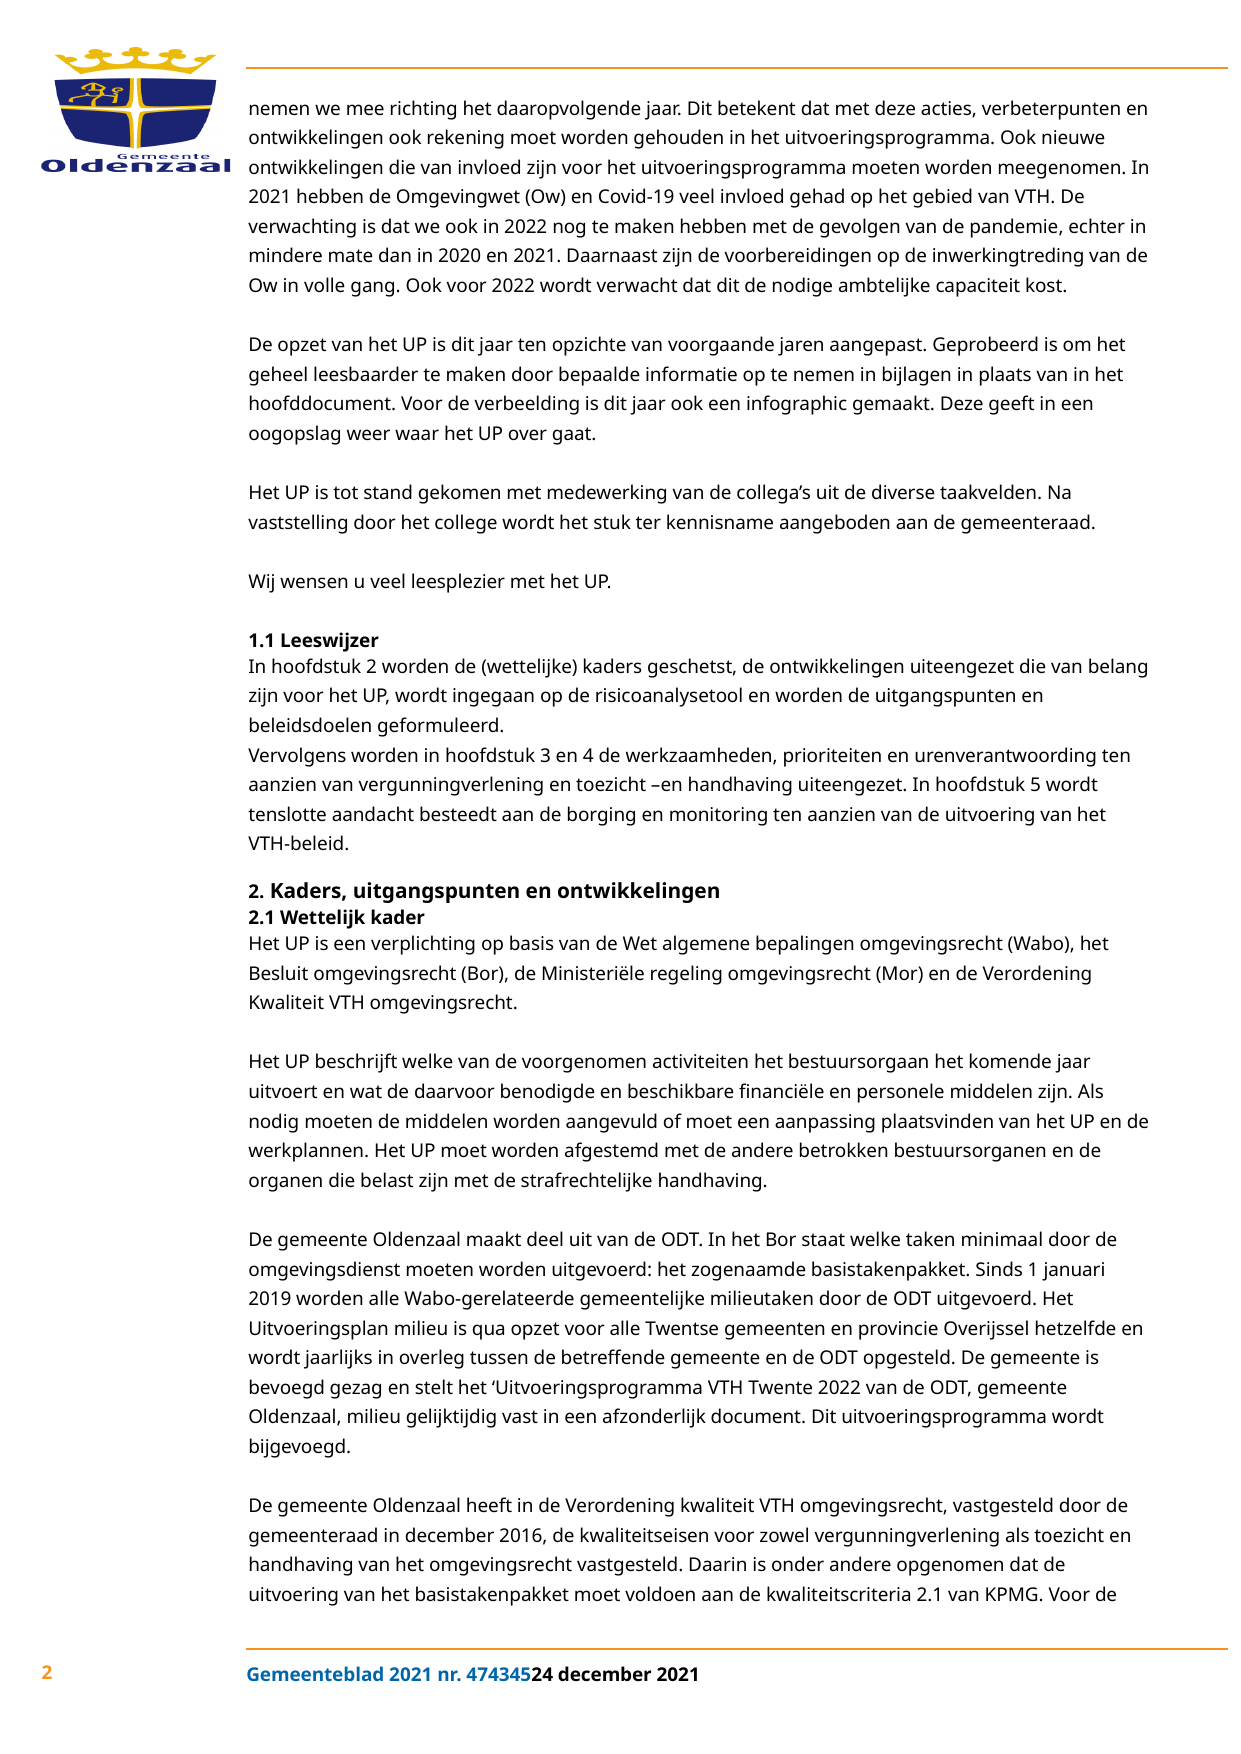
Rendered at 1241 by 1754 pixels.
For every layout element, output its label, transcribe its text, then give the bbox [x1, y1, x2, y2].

text Het UP beschrijft welke van de voorgenomen activiteiten het bestuursorgaan het komende jaar uitvoert en wat de daarvoor benodigde en beschikbare financiële en personele middelen zijn. Als nodig moeten de middelen worden aangevuld of moet een aanpassing plaatsvinden van het UP en de werkplannen. Het UP moet worden afgestemd met de andere betrokken bestuursorganen en de organen die belast zijn met de strafrechtelijke handhaving. [248, 1049, 1152, 1193]
text nemen we mee richting het daaropvolgende jaar. Dit betekent dat met deze acties, verbeterpunten en ontwikkelingen ook rekening moet worden gehouden in het uitvoeringsprogramma. Ook nieuwe ontwikkelingen die van invloed zijn voor het uitvoeringsprogramma moeten worden meegenomen. In 2021 hebben de Omgevingwet (Ow) en Covid-19 veel invloed gehad op het gebied van VTH. De verwachting is dat we ook in 2022 nog te maken hebben met de gevolgen van de pandemie, echter in mindere mate dan in 2020 en 2021. Daarnaast zijn de voorbereidingen op de inwerkingtreding van de Ow in volle gang. Ook voor 2022 wordt verwacht dat dit de nodige ambtelijke capaciteit kost. [248, 95, 1152, 298]
text De gemeente Oldenzaal heeft in de Verordening kwaliteit VTH omgevingsrecht, vastgesteld door de gemeenteraad in december 2016, de kwaliteitseisen voor zowel vergunningverlening als toezicht en handhaving van het omgevingsrecht vastgesteld. Daarin is onder andere opgenomen dat de uitvoering van het basistakenpakket moet voldoen aan de kwaliteitscriteria 2.1 van KPMG. Voor de [248, 1492, 1152, 1607]
text In hoofdstuk 2 worden de (wettelijke) kaders geschetst, de ontwikkelingen uiteengezet die van belang zijn voor het UP, wordt ingegaan op de risicoanalysetool en worden de uitgangspunten en beleidsdoelen geformuleerd. [248, 653, 1152, 738]
text 1.1 Leeswijzer [248, 627, 1152, 653]
text De gemeente Oldenzaal maakt deel uit van de ODT. In het Bor staat welke taken minimaal door de omgevingsdienst moeten worden uitgevoerd: het zogenaamde basistakenpakket. Sinds 1 januari 2019 worden alle Wabo-gerelateerde gemeentelijke milieutaken door de ODT uitgevoerd. Het Uitvoeringsplan milieu is qua opzet voor alle Twentse gemeenten en provincie Overijssel hetzelfde en wordt jaarlijks in overleg tussen de betreffende gemeente en de ODT opgesteld. De gemeente is bevoegd gezag en stelt het ‘Uitvoeringsprogramma VTH Twente 2022 van de ODT, gemeente Oldenzaal, milieu gelijktijdig vast in een afzonderlijk document. Dit uitvoeringsprogramma wordt bijgevoegd. [248, 1226, 1152, 1459]
text Wij wensen u veel leesplezier met het UP. [248, 568, 1152, 594]
text De opzet van het UP is dit jaar ten opzichte van voorgaande jaren aangepast. Geprobeerd is om het geheel leesbaarder te maken door bepaalde informatie op te nemen in bijlagen in plaats van in het hoofddocument. Voor de verbeelding is dit jaar ook een infographic gemaakt. Deze geeft in een oogopslag weer waar het UP over gaat. [248, 331, 1152, 446]
text Het UP is een verplichting op basis van de Wet algemene bepalingen omgevingsrecht (Wabo), het Besluit omgevingsrecht (Bor), de Ministeriële regeling omgevingsrecht (Mor) en de Verordening Kwaliteit VTH omgevingsrecht. [248, 930, 1152, 1015]
picture [41, 47, 231, 172]
text 2. Kaders, uitgangspunten en ontwikkelingen [248, 876, 1152, 904]
text Het UP is tot stand gekomen met medewerking van de collega’s uit de diverse taakvelden. Na vaststelling door het college wordt het stuk ter kennisname aangeboden aan de gemeenteraad. [248, 479, 1152, 535]
text Vervolgens worden in hoofdstuk 3 en 4 de werkzaamheden, prioriteiten en urenverantwoording ten aanzien van vergunningverlening en toezicht –en handhaving uiteengezet. In hoofdstuk 5 wordt tenslotte aandacht besteedt aan de borging en monitoring ten aanzien van de uitvoering van het VTH-beleid. [248, 742, 1152, 856]
text 2.1 Wettelijk kader [248, 904, 1152, 930]
